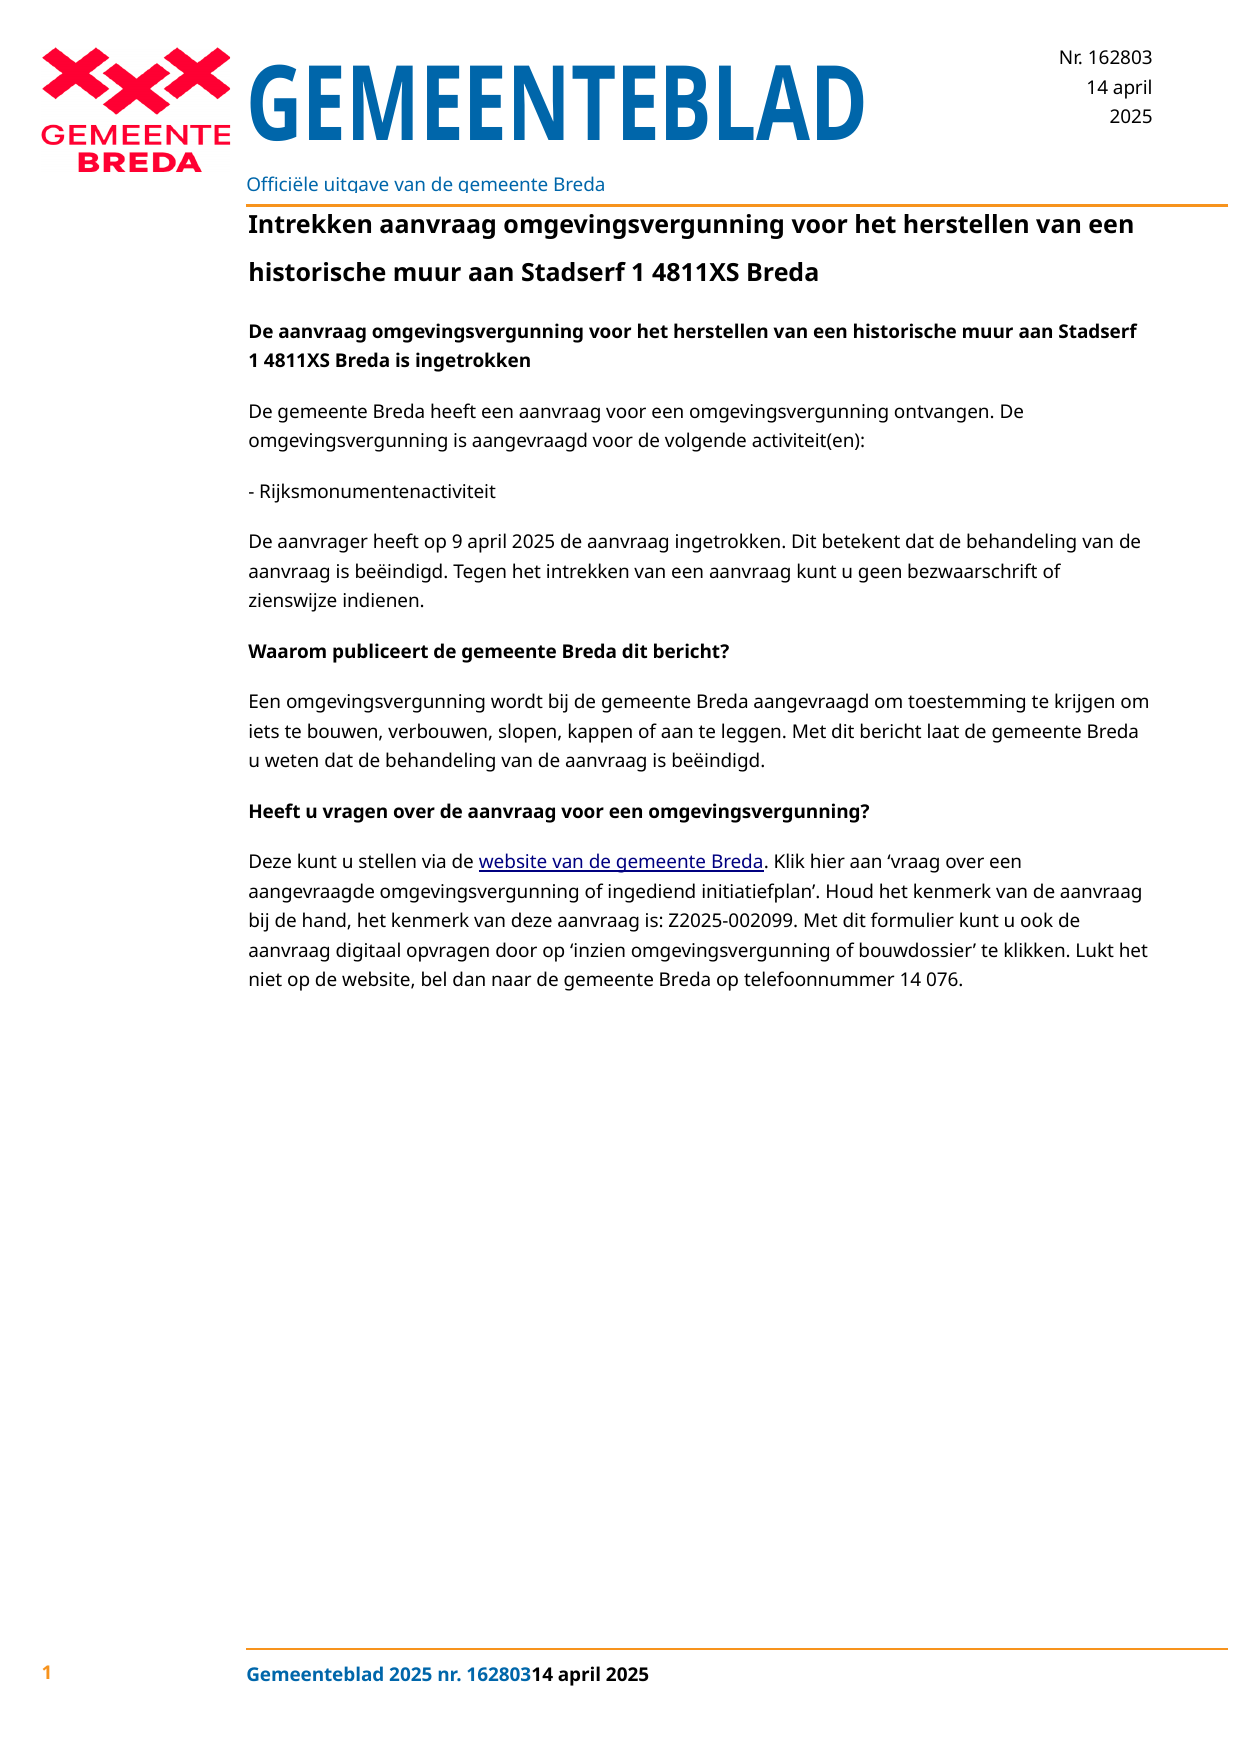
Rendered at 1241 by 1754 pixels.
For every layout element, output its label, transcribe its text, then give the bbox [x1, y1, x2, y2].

text Deze kunt u stellen via de website van de gemeente Breda. Klik hier aan ‘vraag over een aangevraagde omgevingsvergunning of ingediend initiatiefplan’. Houd het kenmerk van de aanvraag bij de hand, het kenmerk van deze aanvraag is: Z2025-002099. Met dit formulier kunt u ook de aanvraag digitaal opvragen door op ‘inzien omgevingsvergunning of bouwdossier’ te klikken. Lukt het niet op de website, bel dan naar de gemeente Breda op telefoonnummer 14 076. [248, 848, 1152, 992]
text Waarom publiceert de gemeente Breda dit bericht? [248, 638, 1152, 664]
picture [41, 47, 231, 172]
text De aanvrager heeft op 9 april 2025 de aanvraag ingetrokken. Dit betekent dat de behandeling van de aanvraag is beëindigd. Tegen het intrekken van een aanvraag kunt u geen bezwaarschrift of zienswijze indienen. [248, 528, 1152, 613]
text Heeft u vragen over de aanvraag voor een omgevingsvergunning? [248, 798, 1152, 824]
text Intrekken aanvraag omgevingsvergunning voor het herstellen van een historische muur aan Stadserf 1 4811XS Breda [248, 207, 1152, 288]
text De aanvraag omgevingsvergunning voor het herstellen van een historische muur aan Stadserf 1 4811XS Breda is ingetrokken [248, 318, 1152, 373]
text Een omgevingsvergunning wordt bij de gemeente Breda aangevraagd om toestemming te krijgen om iets te bouwen, verbouwen, slopen, kappen of aan te leggen. Met dit bericht laat de gemeente Breda u weten dat de behandeling van de aanvraag is beëindigd. [248, 688, 1152, 773]
text De gemeente Breda heeft een aanvraag voor een omgevingsvergunning ontvangen. De omgevingsvergunning is aangevraagd voor de volgende activiteit(en): [248, 398, 1152, 453]
text - Rijksmonumentenactiviteit [248, 478, 1152, 504]
